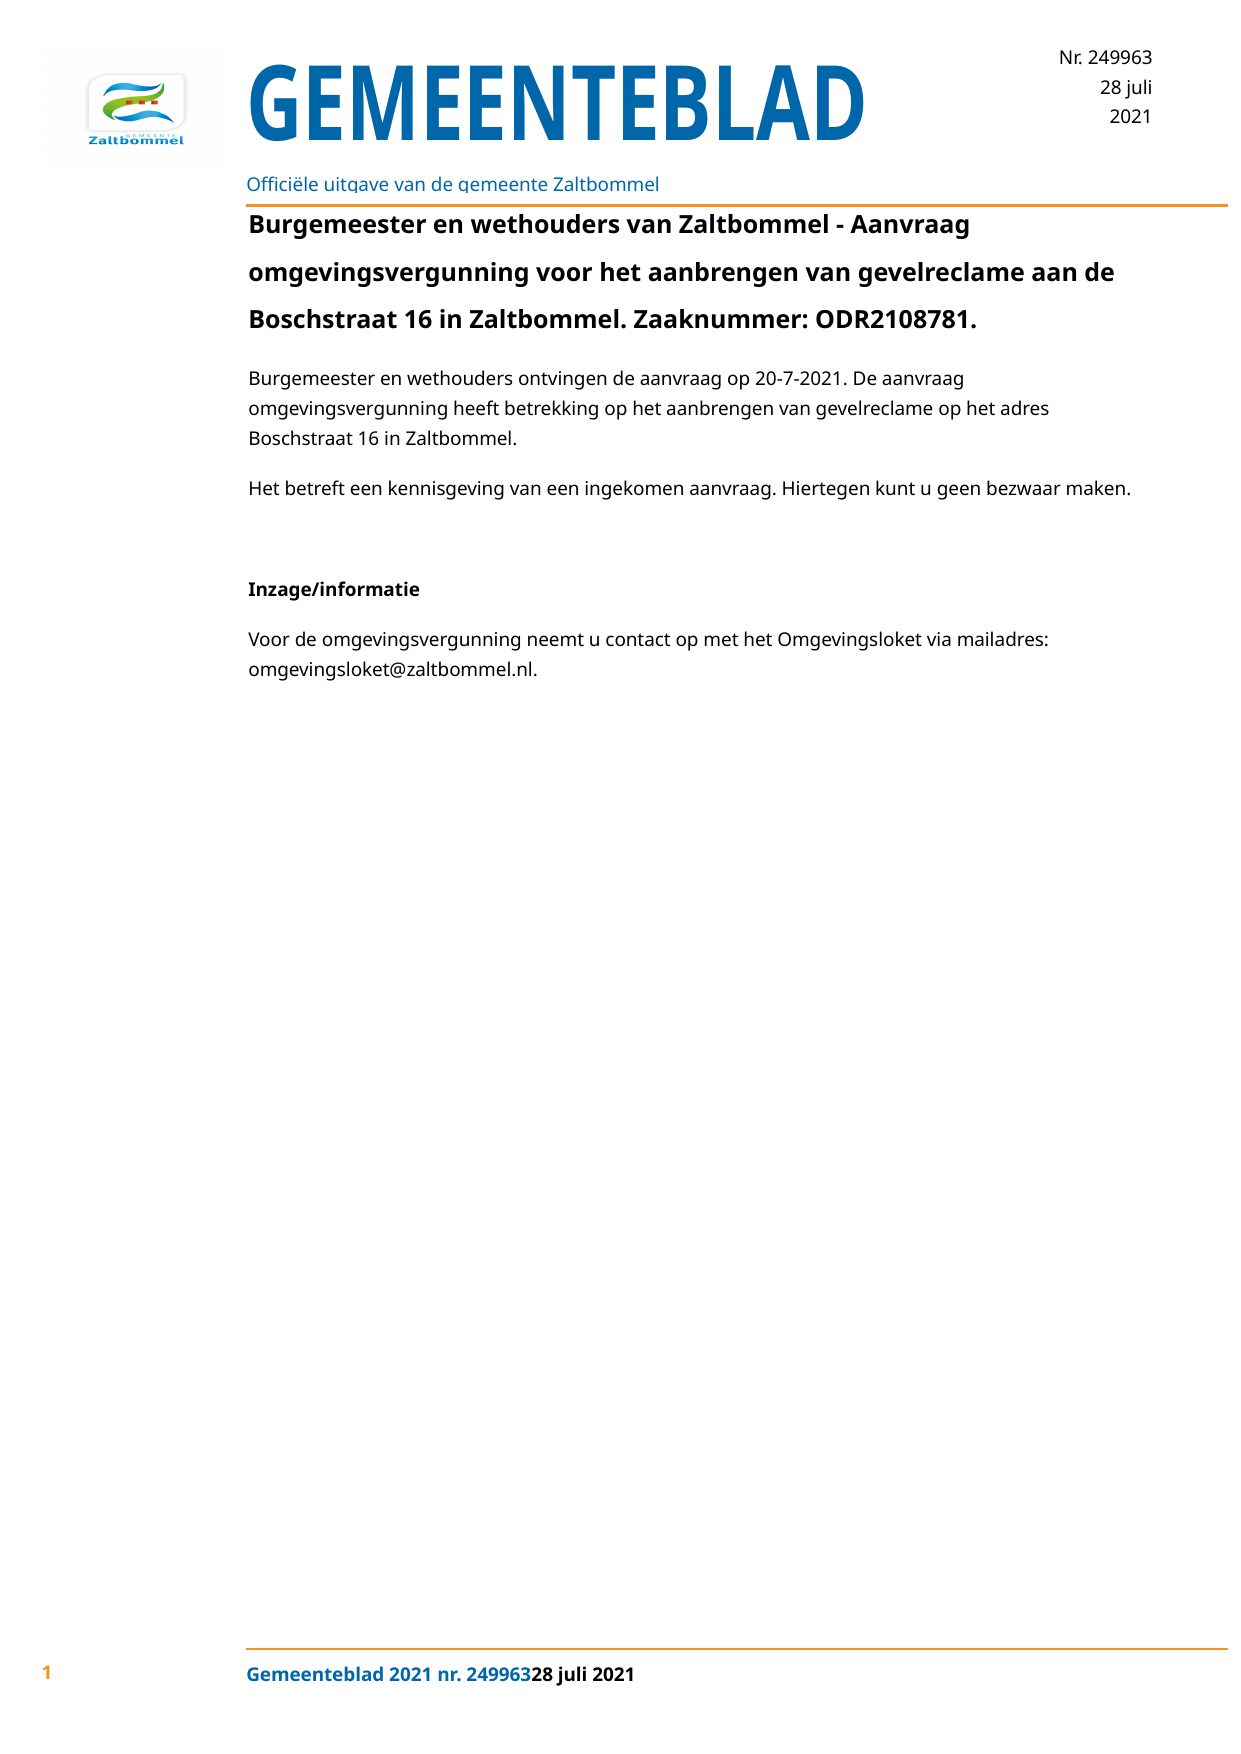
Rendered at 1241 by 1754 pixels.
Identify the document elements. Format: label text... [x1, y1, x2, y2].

text Burgemeester en wethouders van Zaltbommel - Aanvraag omgevingsvergunning voor het aanbrengen van gevelreclame aan de Boschstraat 16 in Zaltbommel. Zaaknummer: ODR2108781. [248, 207, 1152, 336]
picture [41, 47, 231, 172]
text Inzage/informatie [248, 576, 1152, 602]
text Het betreft een kennisgeving van een ingekomen aanvraag. Hiertegen kunt u geen bezwaar maken. [248, 475, 1152, 501]
text Burgemeester en wethouders ontvingen de aanvraag op 20-7-2021. De aanvraag omgevingsvergunning heeft betrekking op het aanbrengen van gevelreclame op het adres Boschstraat 16 in Zaltbommel. [248, 366, 1152, 450]
text Voor de omgevingsvergunning neemt u contact op met het Omgevingsloket via mailadres: omgevingsloket@zaltbommel.nl. [248, 626, 1152, 682]
